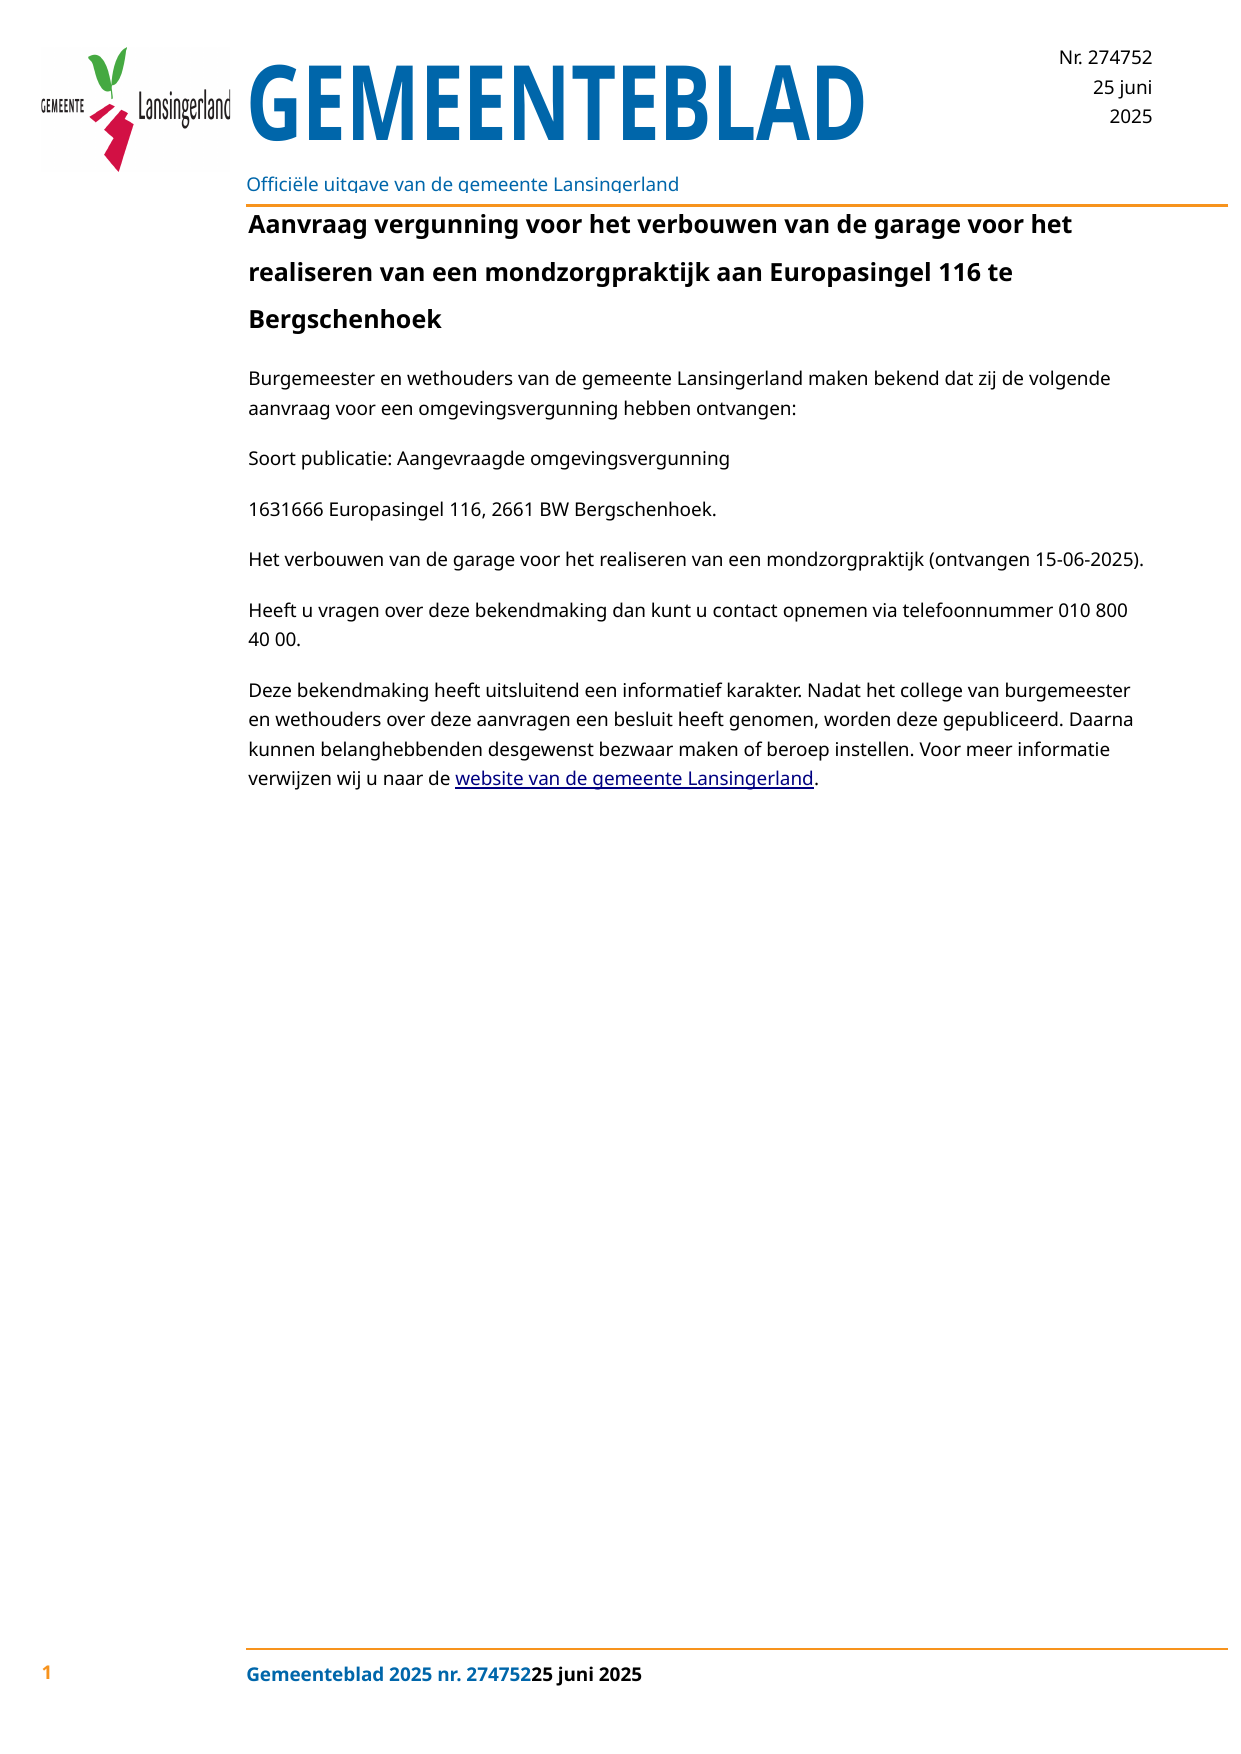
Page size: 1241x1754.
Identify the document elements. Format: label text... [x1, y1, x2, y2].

picture [41, 47, 231, 172]
text Heeft u vragen over deze bekendmaking dan kunt u contact opnemen via telefoonnummer 010 800 40 00. [248, 597, 1152, 652]
text Het verbouwen van de garage voor het realiseren van een mondzorgpraktijk (ontvangen 15-06-2025). [248, 546, 1152, 572]
text 1631666 Europasingel 116, 2661 BW Bergschenhoek. [248, 496, 1152, 522]
text Aanvraag vergunning voor het verbouwen van de garage voor het realiseren van een mondzorgpraktijk aan Europasingel 116 te Bergschenhoek [248, 207, 1152, 336]
text Burgemeester en wethouders van de gemeente Lansingerland maken bekend dat zij de volgende aanvraag voor een omgevingsvergunning hebben ontvangen: [248, 366, 1152, 421]
text Soort publicatie: Aangevraagde omgevingsvergunning [248, 446, 1152, 471]
text Deze bekendmaking heeft uitsluitend een informatief karakter. Nadat het college van burgemeester en wethouders over deze aanvragen een besluit heeft genomen, worden deze gepubliceerd. Daarna kunnen belanghebbenden desgewenst bezwaar maken of beroep instellen. Voor meer informatie verwijzen wij u naar de website van de gemeente Lansingerland. [248, 677, 1152, 791]
